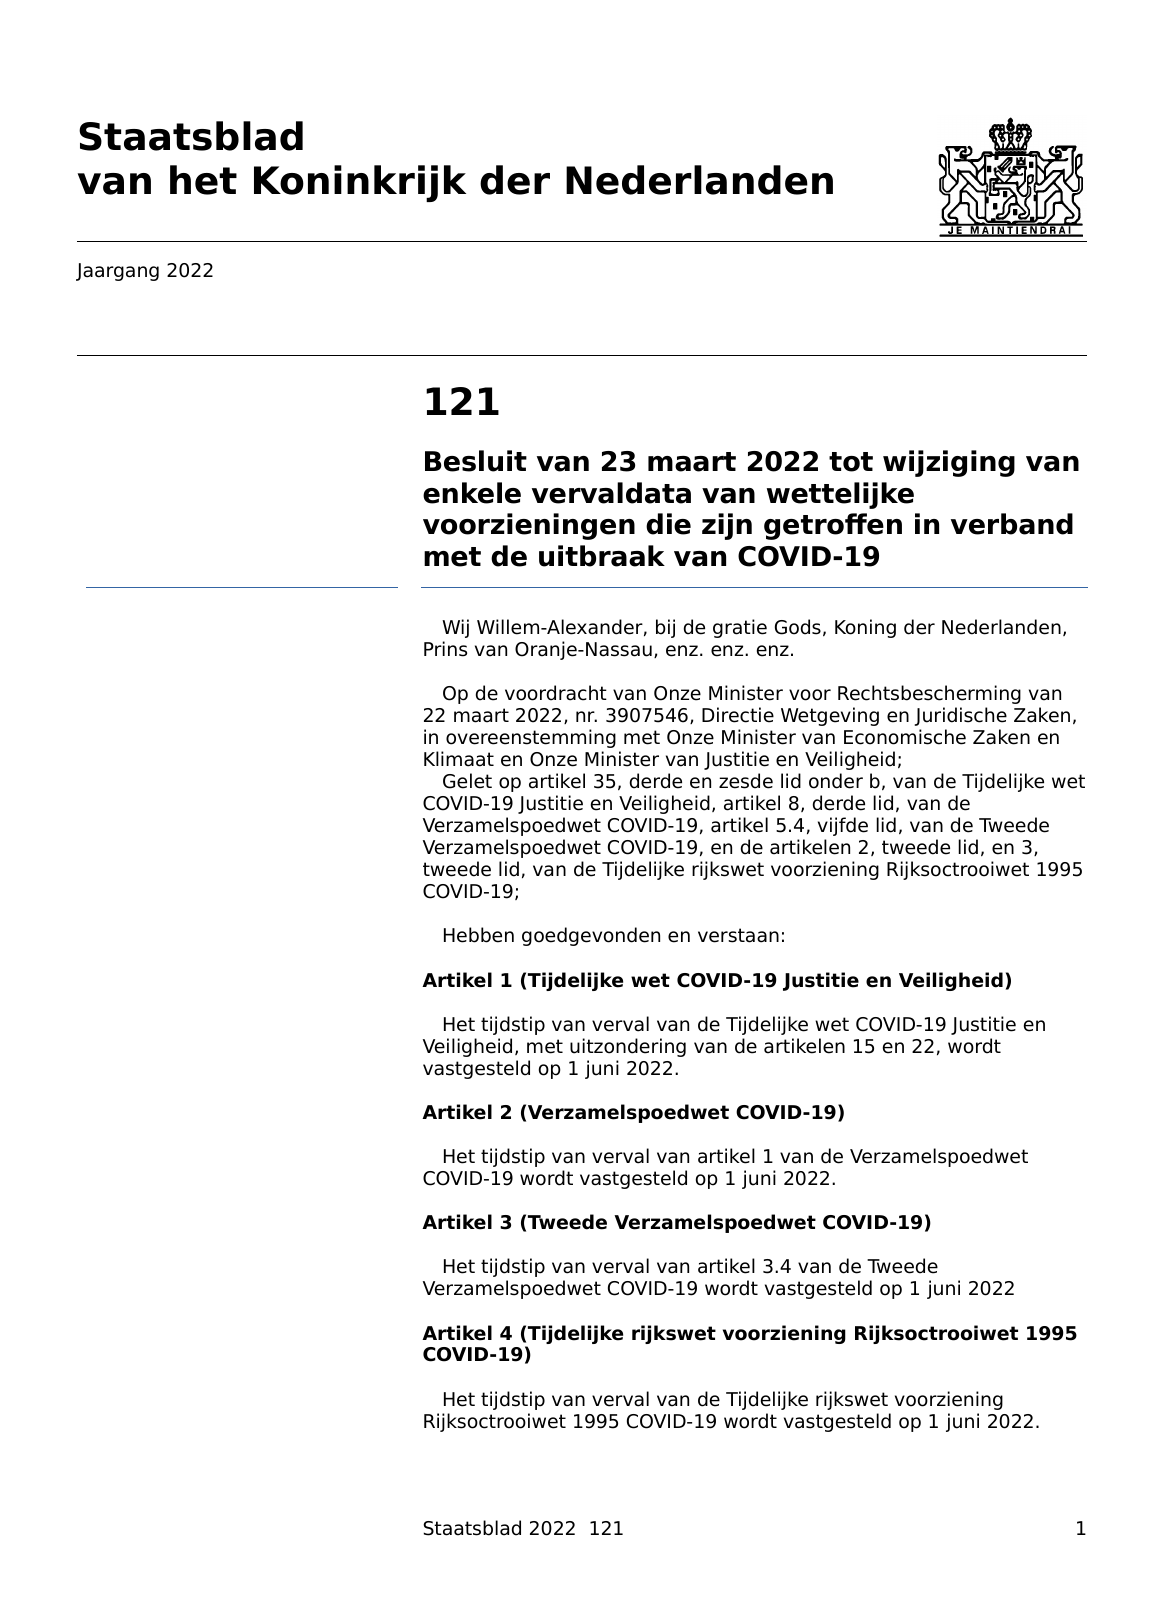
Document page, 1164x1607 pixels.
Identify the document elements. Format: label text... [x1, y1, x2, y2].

subtitle Artikel 1 (Tijdelijke wet COVID-19 Justitie en Veiligheid) [422, 969, 1087, 991]
text Het tijdstip van verval van de Tijdelijke wet COVID-19 Justitie en Veiligheid, met uitzondering van de artikelen 15 en 22, wordt vastgesteld op 1 juni 2022. [422, 1014, 1087, 1079]
subtitle Artikel 4 (Tijdelijke rijkswet voorziening Rijksoctrooiwet 1995 COVID-19) [422, 1322, 1087, 1366]
picture [936, 115, 1087, 240]
subtitle Artikel 3 (Tweede Verzamelspoedwet COVID-19) [422, 1212, 1087, 1234]
table_header [886, 100, 1087, 241]
text Besluit van 23 maart 2022 tot wijziging van enkele vervaldata van wettelijke voorzieningen die zijn getroffen in verband met de uitbraak van COVID-19 [422, 447, 1087, 573]
text Gelet op artikel 35, derde en zesde lid onder b, van de Tijdelijke wet COVID-19 Justitie en Veiligheid, artikel 8, derde lid, van de Verzamelspoedwet COVID-19, artikel 5.4, vijfde lid, van de Tweede Verzamelspoedwet COVID-19, en de artikelen 2, tweede lid, en 3, tweede lid, van de Tijdelijke rijkswet voorziening Rijksoctrooiwet 1995 COVID-19; [422, 771, 1087, 903]
text Het tijdstip van verval van de Tijdelijke rijkswet voorziening Rijksoctrooiwet 1995 COVID-19 wordt vastgesteld op 1 juni 2022. [422, 1388, 1087, 1432]
text Op de voordracht van Onze Minister voor Rechtsbescherming van 22 maart 2022, nr. 3907546, Directie Wetgeving en Juridische Zaken, in overeenstemming met Onze Minister van Economische Zaken en Klimaat en Onze Minister van Justitie en Veiligheid; [422, 683, 1087, 771]
text Hebben goedgevonden en verstaan: [422, 925, 1087, 947]
text Wij Willem-Alexander, bij de gratie Gods, Koning der Nederlanden, Prins van Oranje-Nassau, enz. enz. enz. [422, 617, 1087, 661]
text Het tijdstip van verval van artikel 3.4 van de Tweede Verzamelspoedwet COVID-19 wordt vastgesteld op 1 juni 2022 [422, 1256, 1087, 1300]
subtitle Artikel 2 (Verzamelspoedwet COVID-19) [422, 1102, 1087, 1124]
table_cell Jaargang 2022 [77, 242, 1087, 355]
text Het tijdstip van verval van artikel 1 van de Verzamelspoedwet COVID-19 wordt vastgesteld op 1 juni 2022. [422, 1146, 1087, 1190]
table_header Staatsblad van het Koninkrijk der Nederlanden [77, 100, 886, 241]
subtitle 121 [422, 381, 1087, 424]
